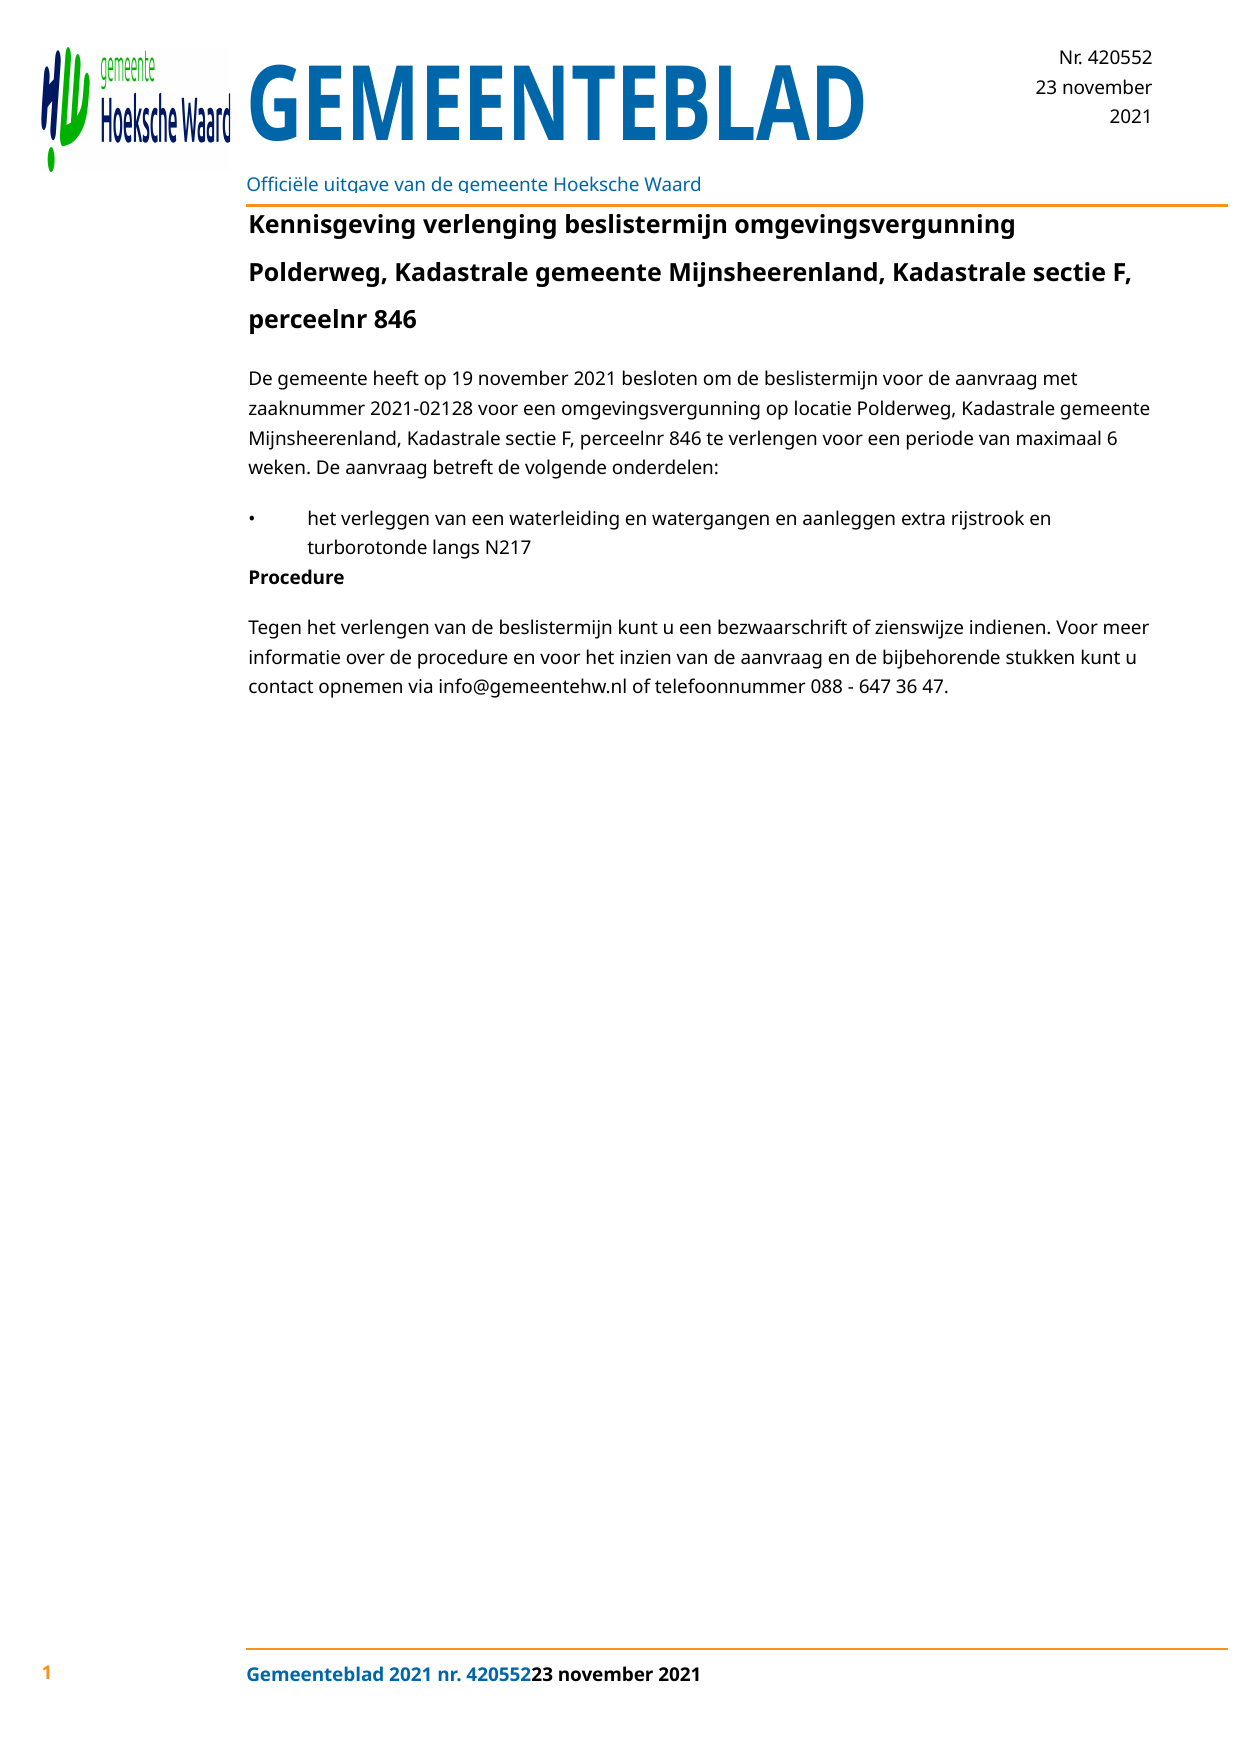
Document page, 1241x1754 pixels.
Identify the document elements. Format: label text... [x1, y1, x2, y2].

text Tegen het verlengen van de beslistermijn kunt u een bezwaarschrift of zienswijze indienen. Voor meer informatie over de procedure en voor het inzien van de aanvraag en de bijbehorende stukken kunt u contact opnemen via info@gemeentehw.nl of telefoonnummer 088 - 647 36 47. [248, 614, 1152, 699]
list het verleggen van een waterleiding en watergangen en aanleggen extra rijstrook en turborotonde langs N217 [248, 505, 1152, 560]
picture [41, 47, 231, 172]
text Kennisgeving verlenging beslistermijn omgevingsvergunning Polderweg, Kadastrale gemeente Mijnsheerenland, Kadastrale sectie F, perceelnr 846 [248, 207, 1152, 336]
text Procedure [248, 564, 1152, 589]
text De gemeente heeft op 19 november 2021 besloten om de beslistermijn voor de aanvraag met zaaknummer 2021-02128 voor een omgevingsvergunning op locatie Polderweg, Kadastrale gemeente Mijnsheerenland, Kadastrale sectie F, perceelnr 846 te verlengen voor een periode van maximaal 6 weken. De aanvraag betreft de volgende onderdelen: [248, 366, 1152, 480]
